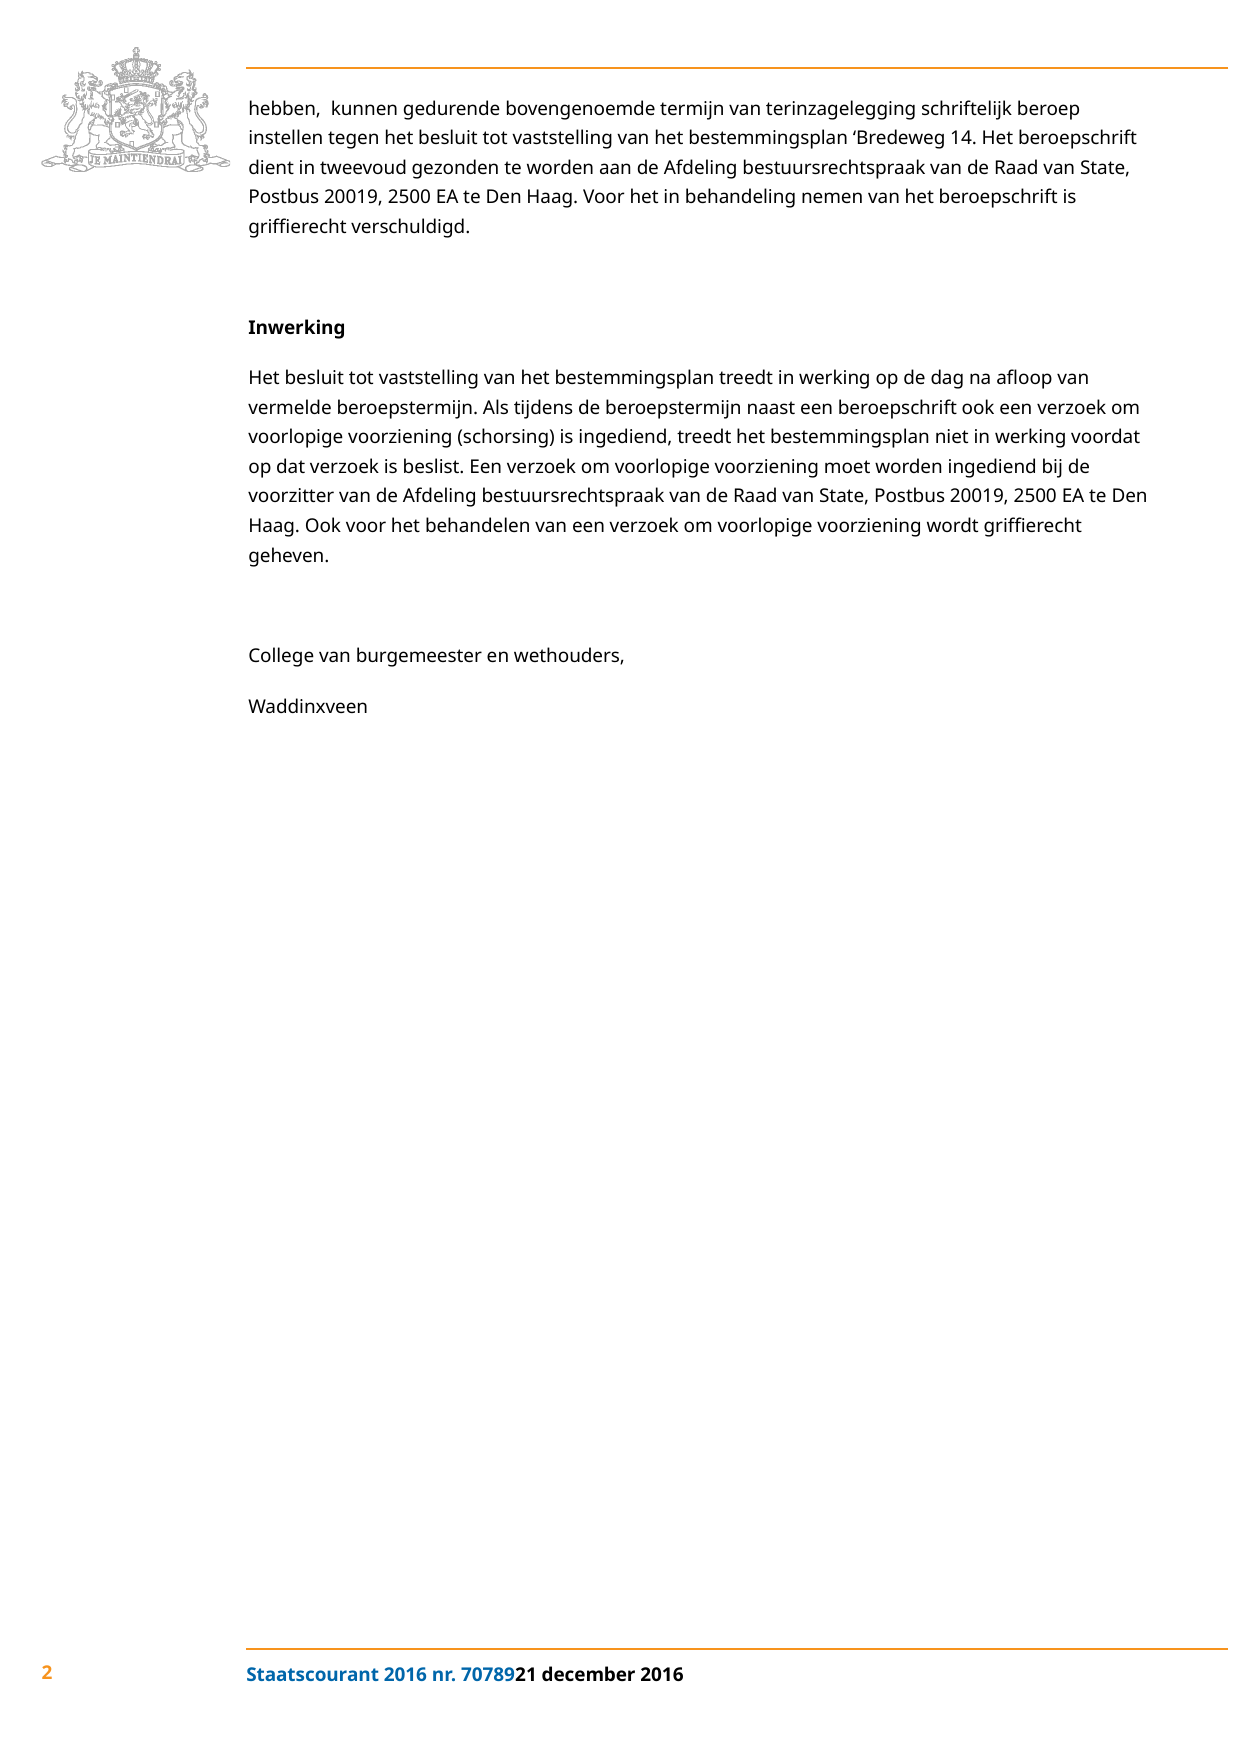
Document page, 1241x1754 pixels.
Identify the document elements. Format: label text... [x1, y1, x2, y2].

picture [41, 47, 231, 172]
text Het besluit tot vaststelling van het bestemmingsplan treedt in werking op de dag na afloop van vermelde beroepstermijn. Als tijdens de beroepstermijn naast een beroepschrift ook een verzoek om voorlopige voorziening (schorsing) is ingediend, treedt het bestemmingsplan niet in werking voordat op dat verzoek is beslist. Een verzoek om voorlopige voorziening moet worden ingediend bij de voorzitter van de Afdeling bestuursrechtspraak van de Raad van State, Postbus 20019, 2500 EA te Den Haag. Ook voor het behandelen van een verzoek om voorlopige voorziening wordt griffierecht geheven. [248, 364, 1152, 568]
text hebben, kunnen gedurende bovengenoemde termijn van terinzagelegging schriftelijk beroep instellen tegen het besluit tot vaststelling van het bestemmingsplan ‘Bredeweg 14. Het beroepschrift dient in tweevoud gezonden te worden aan de Afdeling bestuursrechtspraak van de Raad van State, Postbus 20019, 2500 EA te Den Haag. Voor het in behandeling nemen van het beroepschrift is griffierecht verschuldigd. [248, 95, 1152, 239]
text College van burgemeester en wethouders, [248, 643, 1152, 668]
text Inwerking [248, 314, 1152, 340]
text Waddinxveen [248, 693, 1152, 719]
